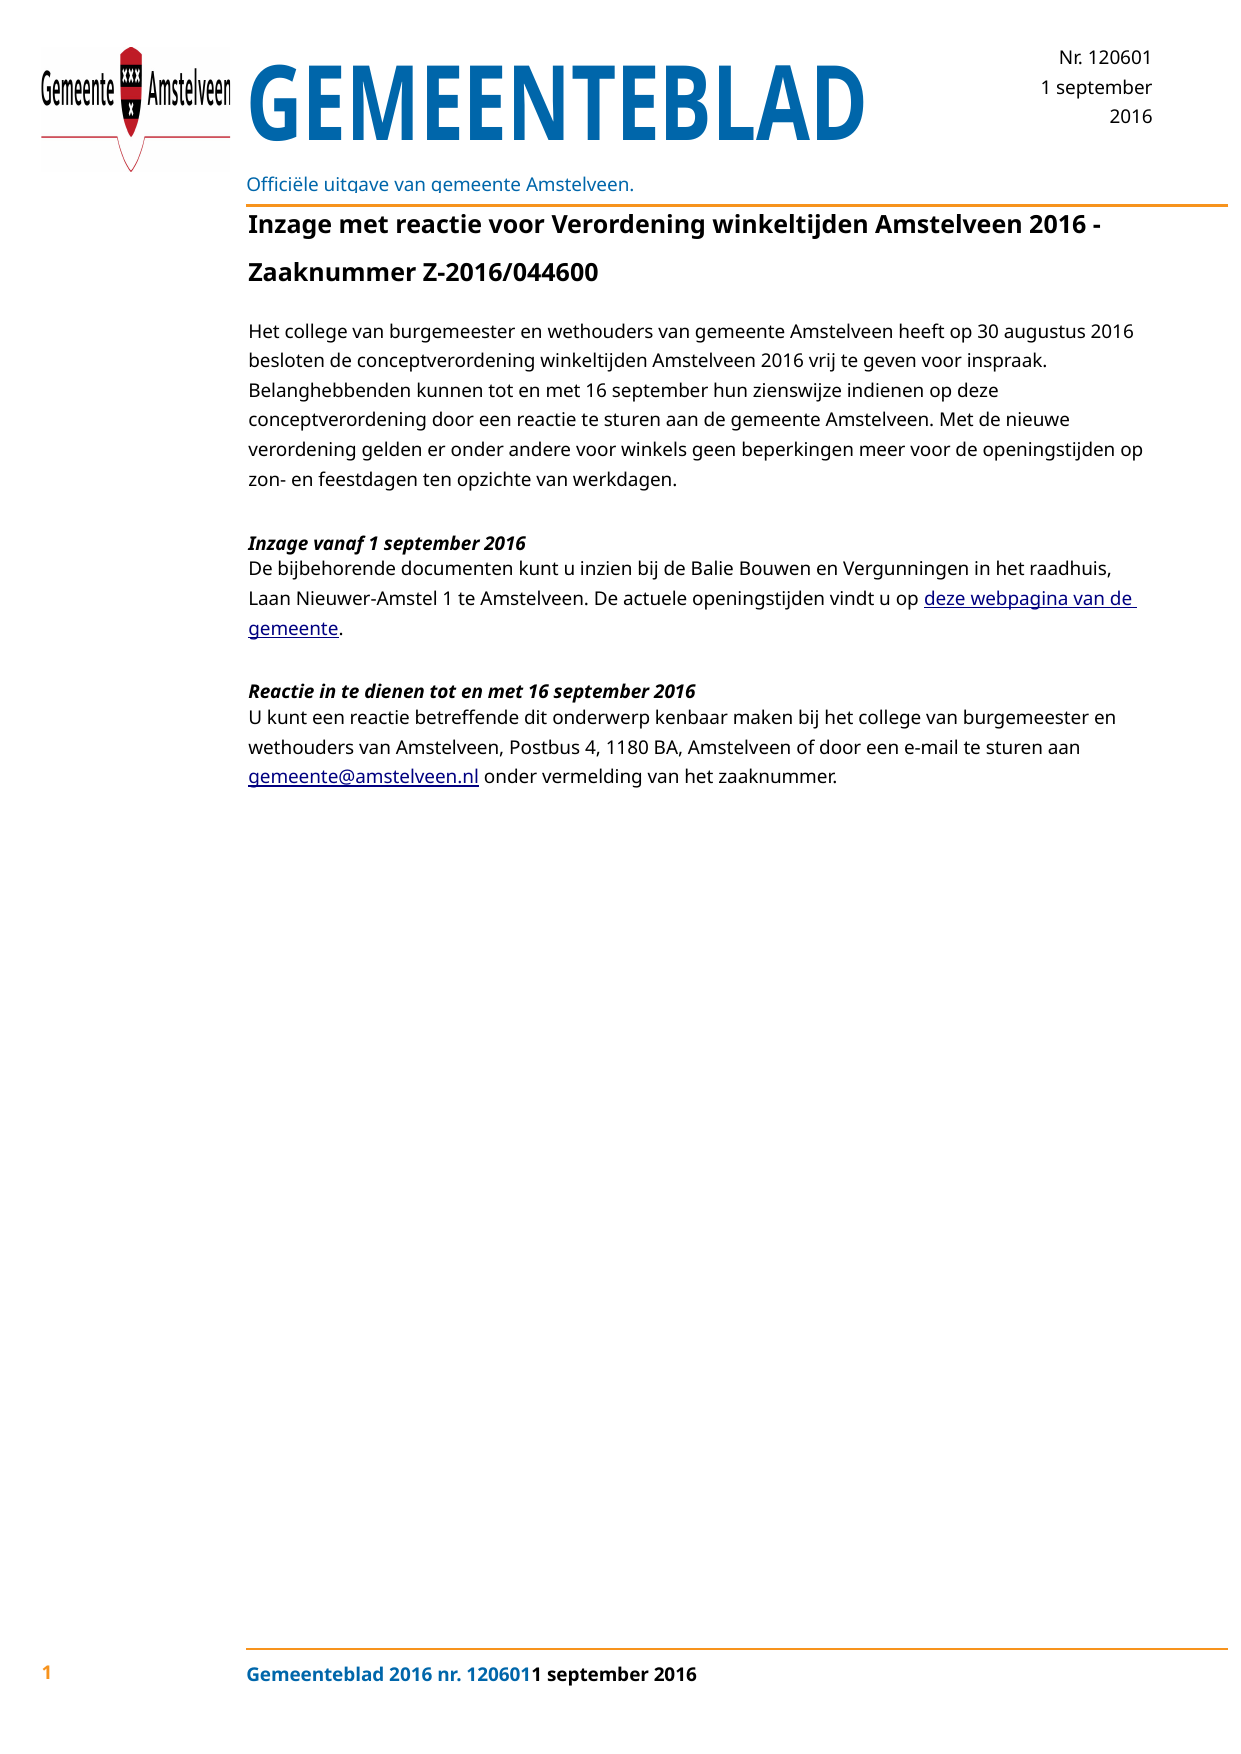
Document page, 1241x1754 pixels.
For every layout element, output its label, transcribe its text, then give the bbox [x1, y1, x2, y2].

text Inzage met reactie voor Verordening winkeltijden Amstelveen 2016 - Zaaknummer Z-2016/044600 [248, 207, 1152, 288]
text De bijbehorende documenten kunt u inzien bij de Balie Bouwen en Vergunningen in het raadhuis, Laan Nieuwer-Amstel 1 te Amstelveen. De actuele openingstijden vindt u op deze webpagina van de gemeente. [248, 556, 1152, 640]
text Reactie in te dienen tot en met 16 september 2016 [248, 679, 1152, 704]
text Het college van burgemeester en wethouders van gemeente Amstelveen heeft op 30 augustus 2016 besloten de conceptverordening winkeltijden Amstelveen 2016 vrij te geven voor inspraak. Belanghebbenden kunnen tot en met 16 september hun zienswijze indienen op deze conceptverordening door een reactie te sturen aan de gemeente Amstelveen. Met de nieuwe verordening gelden er onder andere voor winkels geen beperkingen meer voor de openingstijden op zon- en feestdagen ten opzichte van werkdagen. [248, 318, 1152, 492]
text Inzage vanaf 1 september 2016 [248, 530, 1152, 556]
text U kunt een reactie betreffende dit onderwerp kenbaar maken bij het college van burgemeester en wethouders van Amstelveen, Postbus 4, 1180 BA, Amstelveen of door een e-mail te sturen aan gemeente@amstelveen.nl onder vermelding van het zaaknummer.​ [248, 704, 1152, 789]
picture [41, 47, 231, 172]
